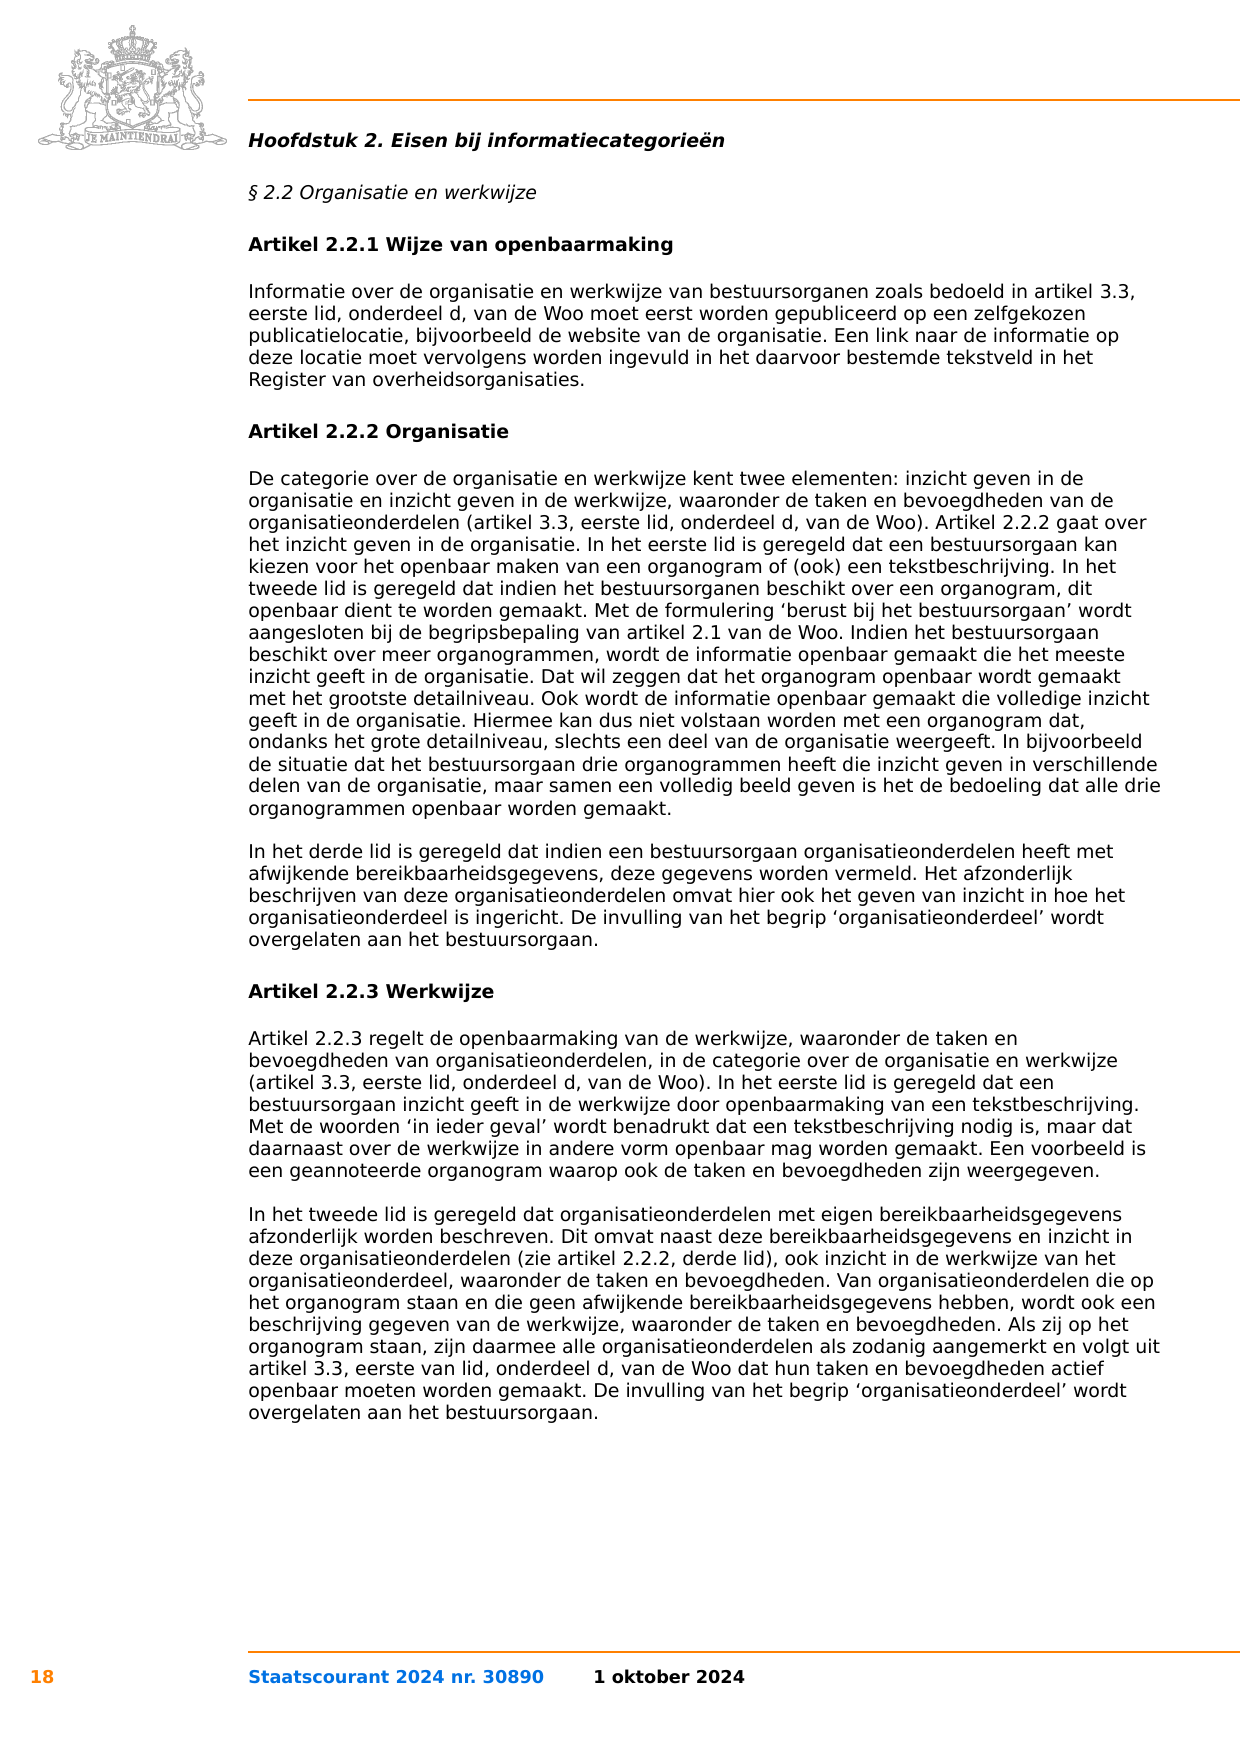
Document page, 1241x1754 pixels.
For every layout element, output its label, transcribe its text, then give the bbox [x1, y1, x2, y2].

subtitle Artikel 2.2.3 Werkwijze [248, 981, 1163, 1003]
subtitle Artikel 2.2.2 Organisatie [248, 421, 1163, 443]
text De categorie over de organisatie en werkwijze kent twee elementen: inzicht geven in de organisatie en inzicht geven in de werkwijze, waaronder de taken en bevoegdheden van de organisatieonderdelen (artikel 3.3, eerste lid, onderdeel d, van de Woo). Artikel 2.2.2 gaat over het inzicht geven in de organisatie. In het eerste lid is geregeld dat een bestuursorgaan kan kiezen voor het openbaar maken van een organogram of (ook) een tekstbeschrijving. In het tweede lid is geregeld dat indien het bestuursorganen beschikt over een organogram, dit openbaar dient te worden gemaakt. Met de formulering ‘berust bij het bestuursorgaan’ wordt aangesloten bij de begripsbepaling van artikel 2.1 van de Woo. Indien het bestuursorgaan beschikt over meer organogrammen, wordt de informatie openbaar gemaakt die het meeste inzicht geeft in de organisatie. Dat wil zeggen dat het organogram openbaar wordt gemaakt met het grootste detailniveau. Ook wordt de informatie openbaar gemaakt die volledige inzicht geeft in de organisatie. Hiermee kan dus niet volstaan worden met een organogram dat, ondanks het grote detailniveau, slechts een deel van de organisatie weergeeft. In bijvoorbeeld de situatie dat het bestuursorgaan drie organogrammen heeft die inzicht geven in verschillende delen van de organisatie, maar samen een volledig beeld geven is het de bedoeling dat alle drie organogrammen openbaar worden gemaakt. [248, 468, 1163, 819]
text Artikel 2.2.3 regelt de openbaarmaking van de werkwijze, waaronder de taken en bevoegdheden van organisatieonderdelen, in de categorie over de organisatie en werkwijze (artikel 3.3, eerste lid, onderdeel d, van de Woo). In het eerste lid is geregeld dat een bestuursorgaan inzicht geeft in de werkwijze door openbaarmaking van een tekstbeschrijving. Met de woorden ‘in ieder geval’ wordt benadrukt dat een tekstbeschrijving nodig is, maar dat daarnaast over de werkwijze in andere vorm openbaar mag worden gemaakt. Een voorbeeld is een geannoteerde organogram waarop ook de taken en bevoegdheden zijn weergegeven. [248, 1028, 1163, 1182]
picture [38, 25, 227, 150]
subtitle Artikel 2.2.1 Wijze van openbaarmaking [248, 234, 1163, 256]
subtitle Hoofdstuk 2. Eisen bij informatiecategorieën [248, 130, 1163, 152]
subtitle § 2.2 Organisatie en werkwijze [248, 182, 1163, 204]
text Informatie over de organisatie en werkwijze van bestuursorganen zoals bedoeld in artikel 3.3, eerste lid, onderdeel d, van de Woo moet eerst worden gepubliceerd op een zelfgekozen publicatielocatie, bijvoorbeeld de website van de organisatie. Een link naar de informatie op deze locatie moet vervolgens worden ingevuld in het daarvoor bestemde tekstveld in het Register van overheidsorganisaties. [248, 281, 1163, 391]
text In het tweede lid is geregeld dat organisatieonderdelen met eigen bereikbaarheidsgegevens afzonderlijk worden beschreven. Dit omvat naast deze bereikbaarheidsgegevens en inzicht in deze organisatieonderdelen (zie artikel 2.2.2, derde lid), ook inzicht in de werkwijze van het organisatieonderdeel, waaronder de taken en bevoegdheden. Van organisatieonderdelen die op het organogram staan en die geen afwijkende bereikbaarheidsgegevens hebben, wordt ook een beschrijving gegeven van de werkwijze, waaronder de taken en bevoegdheden. Als zij op het organogram staan, zijn daarmee alle organisatieonderdelen als zodanig aangemerkt en volgt uit artikel 3.3, eerste van lid, onderdeel d, van de Woo dat hun taken en bevoegdheden actief openbaar moeten worden gemaakt. De invulling van het begrip ‘organisatieonderdeel’ wordt overgelaten aan het bestuursorgaan. [248, 1204, 1163, 1424]
text In het derde lid is geregeld dat indien een bestuursorgaan organisatieonderdelen heeft met afwijkende bereikbaarheidsgegevens, deze gegevens worden vermeld. Het afzonderlijk beschrijven van deze organisatieonderdelen omvat hier ook het geven van inzicht in hoe het organisatieonderdeel is ingericht. De invulling van het begrip ‘organisatieonderdeel’ wordt overgelaten aan het bestuursorgaan. [248, 841, 1163, 951]
